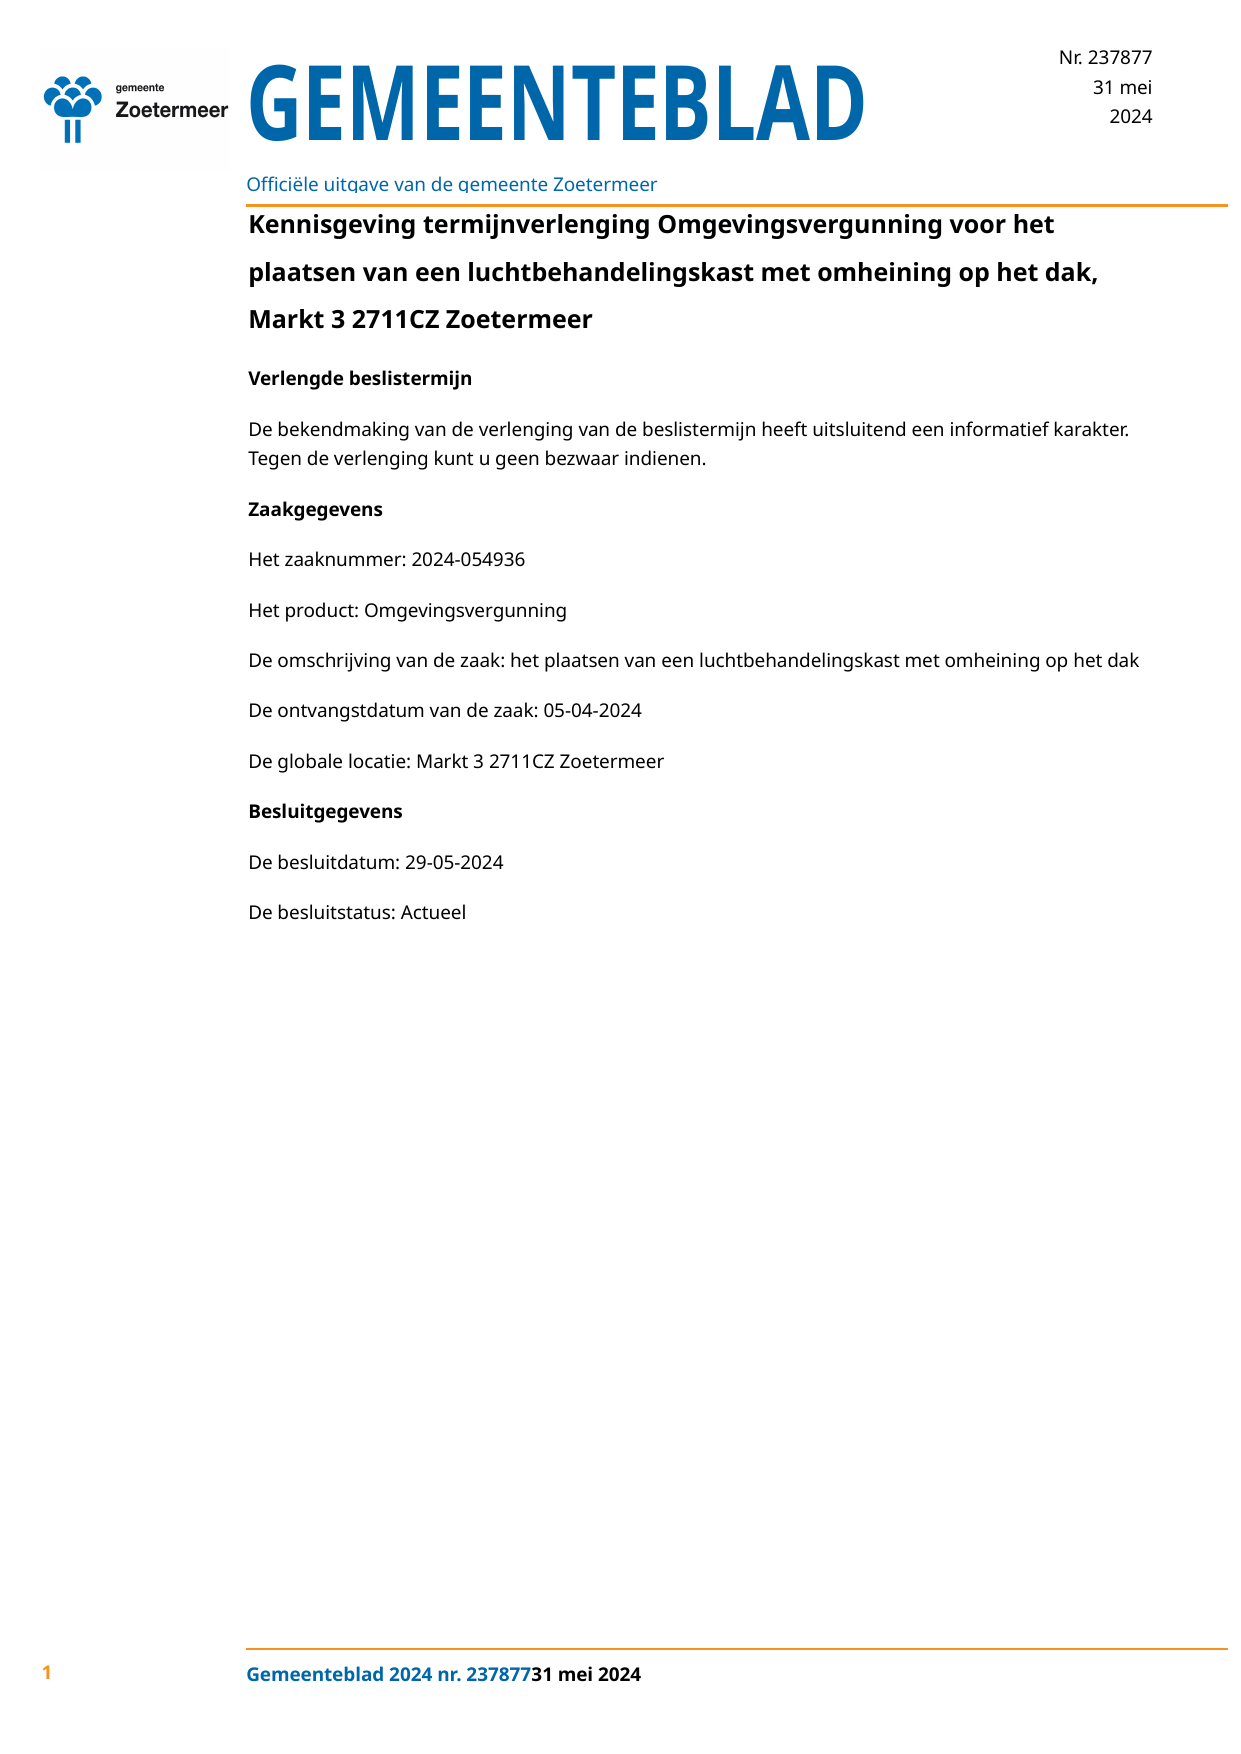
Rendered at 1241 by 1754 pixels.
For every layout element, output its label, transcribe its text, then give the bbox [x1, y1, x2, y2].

text Het zaaknummer: 2024-054936 [248, 546, 1152, 572]
picture [41, 47, 231, 172]
text Zaakgegevens [248, 496, 1152, 522]
text Verlengde beslistermijn [248, 366, 1152, 391]
text De besluitdatum: 29-05-2024 [248, 849, 1152, 874]
text Kennisgeving termijnverlenging Omgevingsvergunning voor het plaatsen van een luchtbehandelingskast met omheining op het dak, Markt 3 2711CZ Zoetermeer [248, 207, 1152, 336]
text De globale locatie: Markt 3 2711CZ Zoetermeer [248, 748, 1152, 774]
text De bekendmaking van de verlenging van de beslistermijn heeft uitsluitend een informatief karakter. Tegen de verlenging kunt u geen bezwaar indienen. [248, 416, 1152, 471]
text De ontvangstdatum van de zaak: 05-04-2024 [248, 698, 1152, 723]
text De besluitstatus: Actueel [248, 899, 1152, 925]
text Het product: Omgevingsvergunning [248, 597, 1152, 622]
text Besluitgegevens [248, 798, 1152, 824]
text De omschrijving van de zaak: het plaatsen van een luchtbehandelingskast met omheining op het dak [248, 647, 1152, 673]
